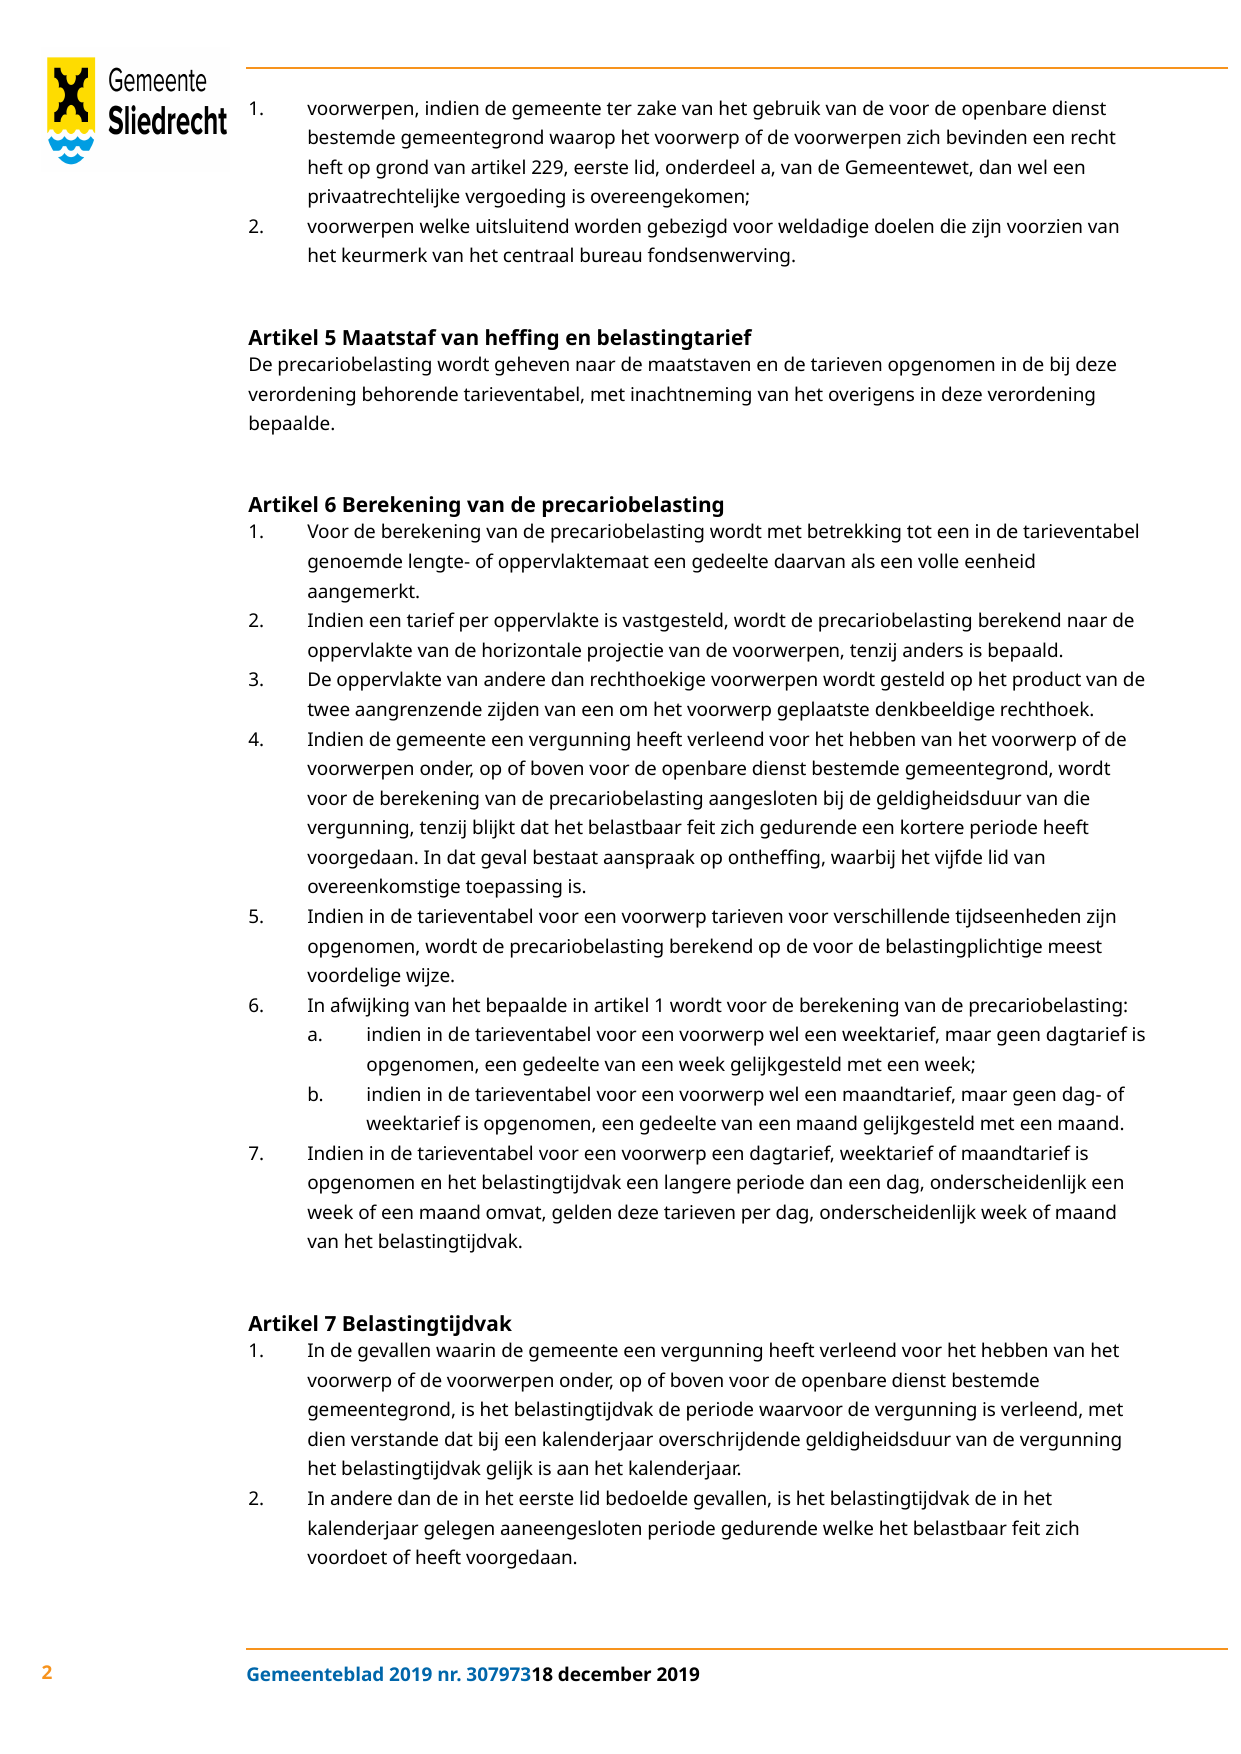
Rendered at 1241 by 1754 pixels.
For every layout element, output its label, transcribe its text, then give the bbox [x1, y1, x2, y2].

list Indien in de tarieventabel voor een voorwerp tarieven voor verschillende tijdseenheden zijn opgenomen, wordt de precariobelasting berekend op de voor de belastingplichtige meest voordelige wijze. [248, 903, 1152, 988]
list Voor de berekening van de precariobelasting wordt met betrekking tot een in de tarieventabel genoemde lengte- of oppervlaktemaat een gedeelte daarvan als een volle eenheid aangemerkt. [248, 519, 1152, 604]
list Indien de gemeente een vergunning heeft verleend voor het hebben van het voorwerp of de voorwerpen onder, op of boven voor de openbare dienst bestemde gemeentegrond, wordt voor de berekening van de precariobelasting aangesloten bij de geldigheidsduur van die vergunning, tenzij blijkt dat het belastbaar feit zich gedurende een kortere periode heeft voorgedaan. In dat geval bestaat aanspraak op ontheffing, waarbij het vijfde lid van overeenkomstige toepassing is. [248, 726, 1152, 899]
list indien in de tarieventabel voor een voorwerp wel een weektarief, maar geen dagtarief is opgenomen, een gedeelte van een week gelijkgesteld met een week; [307, 1022, 1152, 1077]
list De oppervlakte van andere dan rechthoekige voorwerpen wordt gesteld op het product van de twee aangrenzende zijden van een om het voorwerp geplaatste denkbeeldige rechthoek. [248, 667, 1152, 722]
text De precariobelasting wordt geheven naar de maatstaven en de tarieven opgenomen in de bij deze verordening behorende tarieventabel, met inachtneming van het overigens in deze verordening bepaalde. [248, 351, 1152, 436]
list voorwerpen welke uitsluitend worden gebezigd voor weldadige doelen die zijn voorzien van het keurmerk van het centraal bureau fondsenwerving. [248, 213, 1152, 268]
text Artikel 7 Belastingtijdvak [248, 1309, 1152, 1337]
text Artikel 5 Maatstaf van heffing en belastingtarief [248, 323, 1152, 351]
list In afwijking van het bepaalde in artikel 1 wordt voor de berekening van de precariobelasting: [248, 992, 1152, 1018]
list In de gevallen waarin de gemeente een vergunning heeft verleend voor het hebben van het voorwerp of de voorwerpen onder, op of boven voor de openbare dienst bestemde gemeentegrond, is het belastingtijdvak de periode waarvoor de vergunning is verleend, met dien verstande dat bij een kalenderjaar overschrijdende geldigheidsduur van de vergunning het belastingtijdvak gelijk is aan het kalenderjaar. [248, 1337, 1152, 1481]
list Indien een tarief per oppervlakte is vastgesteld, wordt de precariobelasting berekend naar de oppervlakte van de horizontale projectie van de voorwerpen, tenzij anders is bepaald. [248, 607, 1152, 663]
picture [41, 47, 231, 172]
list In andere dan de in het eerste lid bedoelde gevallen, is het belastingtijdvak de in het kalenderjaar gelegen aaneengesloten periode gedurende welke het belastbaar feit zich voordoet of heeft voorgedaan. [248, 1485, 1152, 1570]
list indien in de tarieventabel voor een voorwerp wel een maandtarief, maar geen dag- of weektarief is opgenomen, een gedeelte van een maand gelijkgesteld met een maand. [307, 1081, 1152, 1136]
text Artikel 6 Berekening van de precariobelasting [248, 490, 1152, 519]
list voorwerpen, indien de gemeente ter zake van het gebruik van de voor de openbare dienst bestemde gemeentegrond waarop het voorwerp of de voorwerpen zich bevinden een recht heft op grond van artikel 229, eerste lid, onderdeel a, van de Gemeentewet, dan wel een privaatrechtelijke vergoeding is overeengekomen; [248, 95, 1152, 209]
list Indien in de tarieventabel voor een voorwerp een dagtarief, weektarief of maandtarief is opgenomen en het belastingtijdvak een langere periode dan een dag, onderscheidenlijk een week of een maand omvat, gelden deze tarieven per dag, onderscheidenlijk week of maand van het belastingtijdvak. [248, 1140, 1152, 1254]
